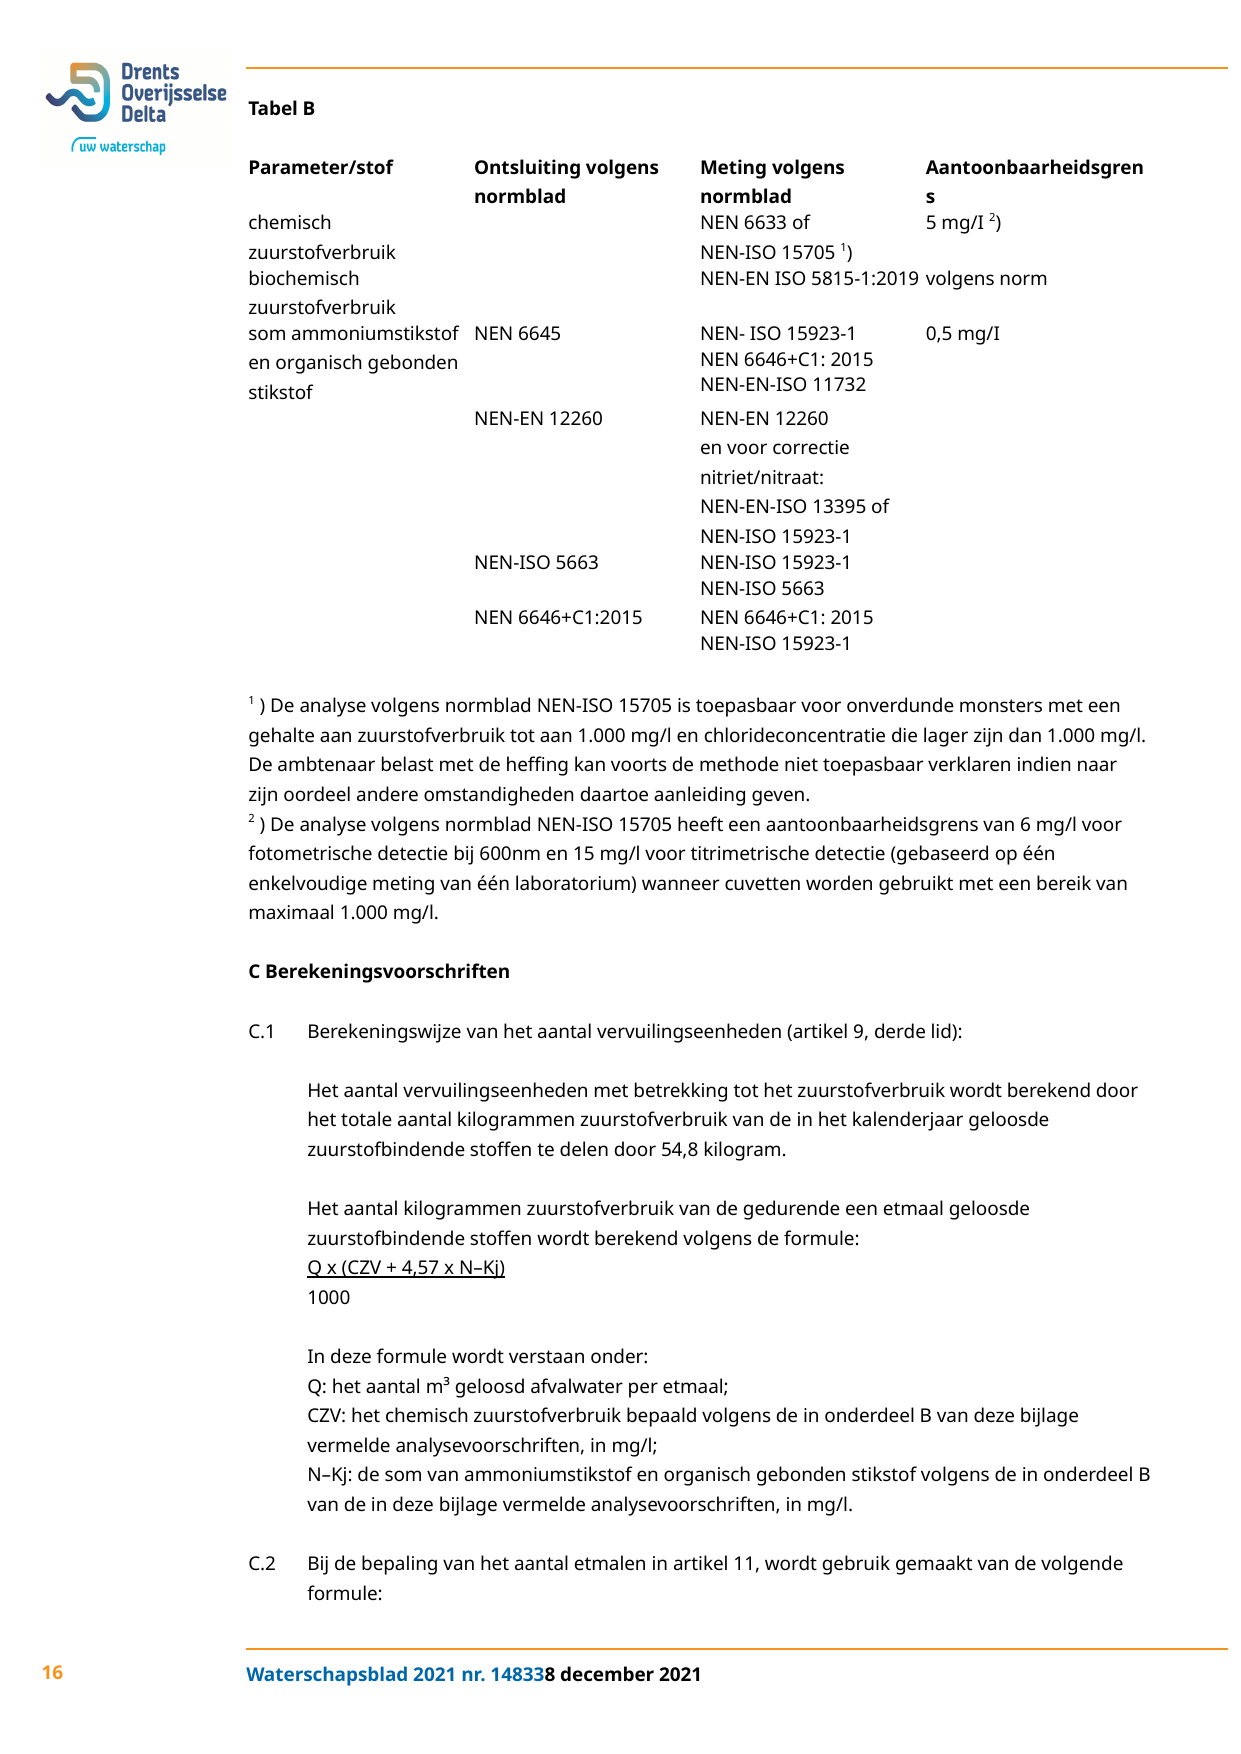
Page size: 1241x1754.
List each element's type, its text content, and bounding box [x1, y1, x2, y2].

list N–Kj: de som van ammoniumstikstof en organisch gebonden stikstof volgens de in onderdeel B van de in deze bijlage vermelde analysevoorschriften, in mg/l. [248, 1462, 1152, 1517]
list 1000 [248, 1284, 1152, 1310]
text 1 ) De analyse volgens normblad NEN-ISO 15705 is toepasbaar voor onverdunde monsters met een gehalte aan zuurstofverbruik tot aan 1.000 mg/l en chlorideconcentratie die lager zijn dan 1.000 mg/l. De ambtenaar belast met de heffing kan voorts de methode niet toepasbaar verklaren indien naar zijn oordeel andere omstandigheden daartoe aanleiding geven. [248, 692, 1152, 807]
list Het aantal vervuilingseenheden met betrekking tot het zuurstofverbruik wordt berekend door het totale aantal kilogrammen zuurstofverbruik van de in het kalenderjaar geloosde zuurstofbindende stoffen te delen door 54,8 kilogram. [248, 1077, 1152, 1162]
table_cell NEN-ISO 5663 [474, 549, 700, 604]
list Het aantal kilogrammen zuurstofverbruik van de gedurende een etmaal geloosde zuurstofbindende stoffen wordt berekend volgens de formule: [248, 1195, 1152, 1251]
table_cell chemisch zuurstofverbruik [248, 209, 474, 265]
table_cell NEN 6646+C1: 2015 [700, 346, 926, 371]
table_header Meting volgens normblad [700, 154, 926, 209]
table_cell volgens norm [926, 265, 1152, 320]
table_cell NEN 6646+C1:2015 [474, 604, 700, 659]
table_cell 5 mg/I 2) [926, 209, 1152, 265]
table_cell NEN- ISO 15923-1 [700, 320, 926, 346]
list In deze formule wordt verstaan onder: [248, 1343, 1152, 1369]
table_cell NEN 6633 of NEN-ISO 15705 1) [700, 209, 926, 265]
table_cell NEN-ISO 15923-1 [700, 549, 926, 575]
table_cell NEN-EN ISO 5815-1:2019 [700, 265, 926, 320]
table_cell [474, 209, 700, 265]
text Tabel B [248, 95, 1152, 121]
text C Berekeningsvoorschriften [248, 959, 1152, 984]
picture [41, 47, 231, 172]
table_header Ontsluiting volgens normblad [474, 154, 700, 209]
table_cell NEN-EN 12260 [474, 405, 700, 549]
table_header Parameter/stof [248, 154, 474, 209]
table_cell [474, 265, 700, 320]
table_cell NEN-ISO 5663 [700, 575, 926, 604]
table_cell som ammoniumstikstof en organisch gebonden stikstof [248, 320, 474, 659]
table_cell NEN-ISO 15923-1 [700, 630, 926, 659]
list CZV: het chemisch zuurstofverbruik bepaald volgens de in onderdeel B van deze bijlage vermelde analysevoorschriften, in mg/l; [248, 1402, 1152, 1458]
list Bij de bepaling van het aantal etmalen in artikel 11, wordt gebruik gemaakt van de volgende formule: [248, 1550, 1152, 1606]
table_cell NEN-EN 12260 en voor correctie nitriet/nitraat: NEN-EN-ISO 13395 of NEN-ISO 15923-1 [700, 405, 926, 549]
list Q x (CZV + 4,57 x N–Kj) [248, 1254, 1152, 1280]
list Berekeningswijze van het aantal vervuilingseenheden (artikel 9, derde lid): [248, 1018, 1152, 1043]
table_header Aantoonbaarheidsgrens [926, 154, 1152, 209]
table_cell NEN 6646+C1: 2015 [700, 604, 926, 630]
table_cell NEN-EN-ISO 11732 [700, 371, 926, 405]
text 2 ) De analyse volgens normblad NEN-ISO 15705 heeft een aantoonbaarheidsgrens van 6 mg/l voor fotometrische detectie bij 600nm en 15 mg/l voor titrimetrische detectie (gebaseerd op één enkelvoudige meting van één laboratorium) wanneer cuvetten worden gebruikt met een bereik van maximaal 1.000 mg/l. [248, 811, 1152, 925]
table_cell biochemisch zuurstofverbruik [248, 265, 474, 320]
table_cell 0,5 mg/I [926, 320, 1152, 659]
list Q: het aantal m³ geloosd afvalwater per etmaal; [248, 1373, 1152, 1398]
table_cell NEN 6645 [474, 320, 700, 405]
